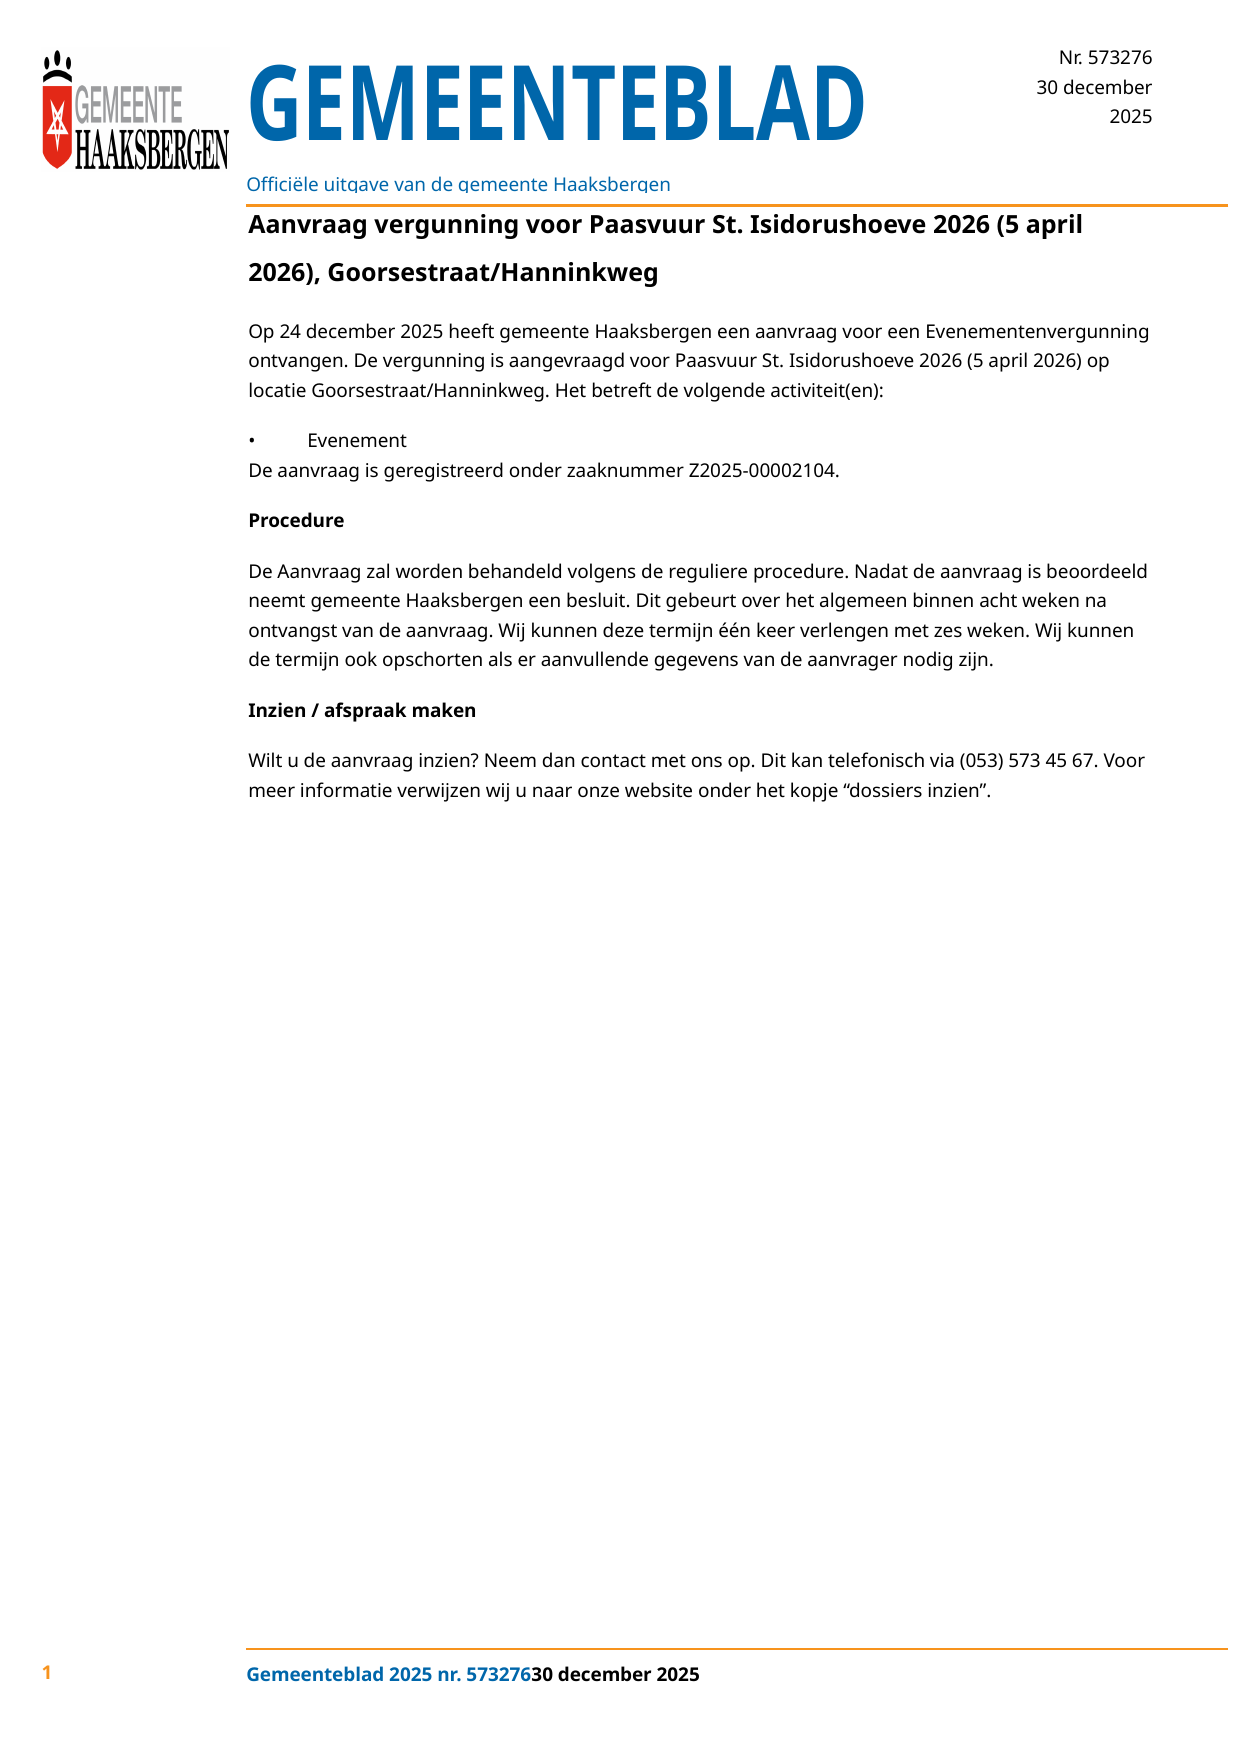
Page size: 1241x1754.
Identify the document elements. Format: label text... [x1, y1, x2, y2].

text Aanvraag vergunning voor Paasvuur St. Isidorushoeve 2026 (5 april 2026), Goorsestraat/Hanninkweg [248, 207, 1152, 288]
text Op 24 december 2025 heeft gemeente Haaksbergen een aanvraag voor een Evenementenvergunning ontvangen. De vergunning is aangevraagd voor Paasvuur St. Isidorushoeve 2026 (5 april 2026) op locatie Goorsestraat/Hanninkweg. Het betreft de volgende activiteit(en): [248, 318, 1152, 403]
picture [41, 47, 231, 172]
text De aanvraag is geregistreerd onder zaaknummer Z2025-00002104. [248, 457, 1152, 483]
text De Aanvraag zal worden behandeld volgens de reguliere procedure. Nadat de aanvraag is beoordeeld neemt gemeente Haaksbergen een besluit. Dit gebeurt over het algemeen binnen acht weken na ontvangst van de aanvraag. Wij kunnen deze termijn één keer verlengen met zes weken. Wij kunnen de termijn ook opschorten als er aanvullende gegevens van de aanvrager nodig zijn. [248, 558, 1152, 672]
text Wilt u de aanvraag inzien? Neem dan contact met ons op. Dit kan telefonisch via (053) 573 45 67. Voor meer informatie verwijzen wij u naar onze website onder het kopje “dossiers inzien”. [248, 747, 1152, 803]
text Inzien / afspraak maken [248, 697, 1152, 723]
text Procedure [248, 507, 1152, 533]
list Evenement [248, 427, 1152, 453]
